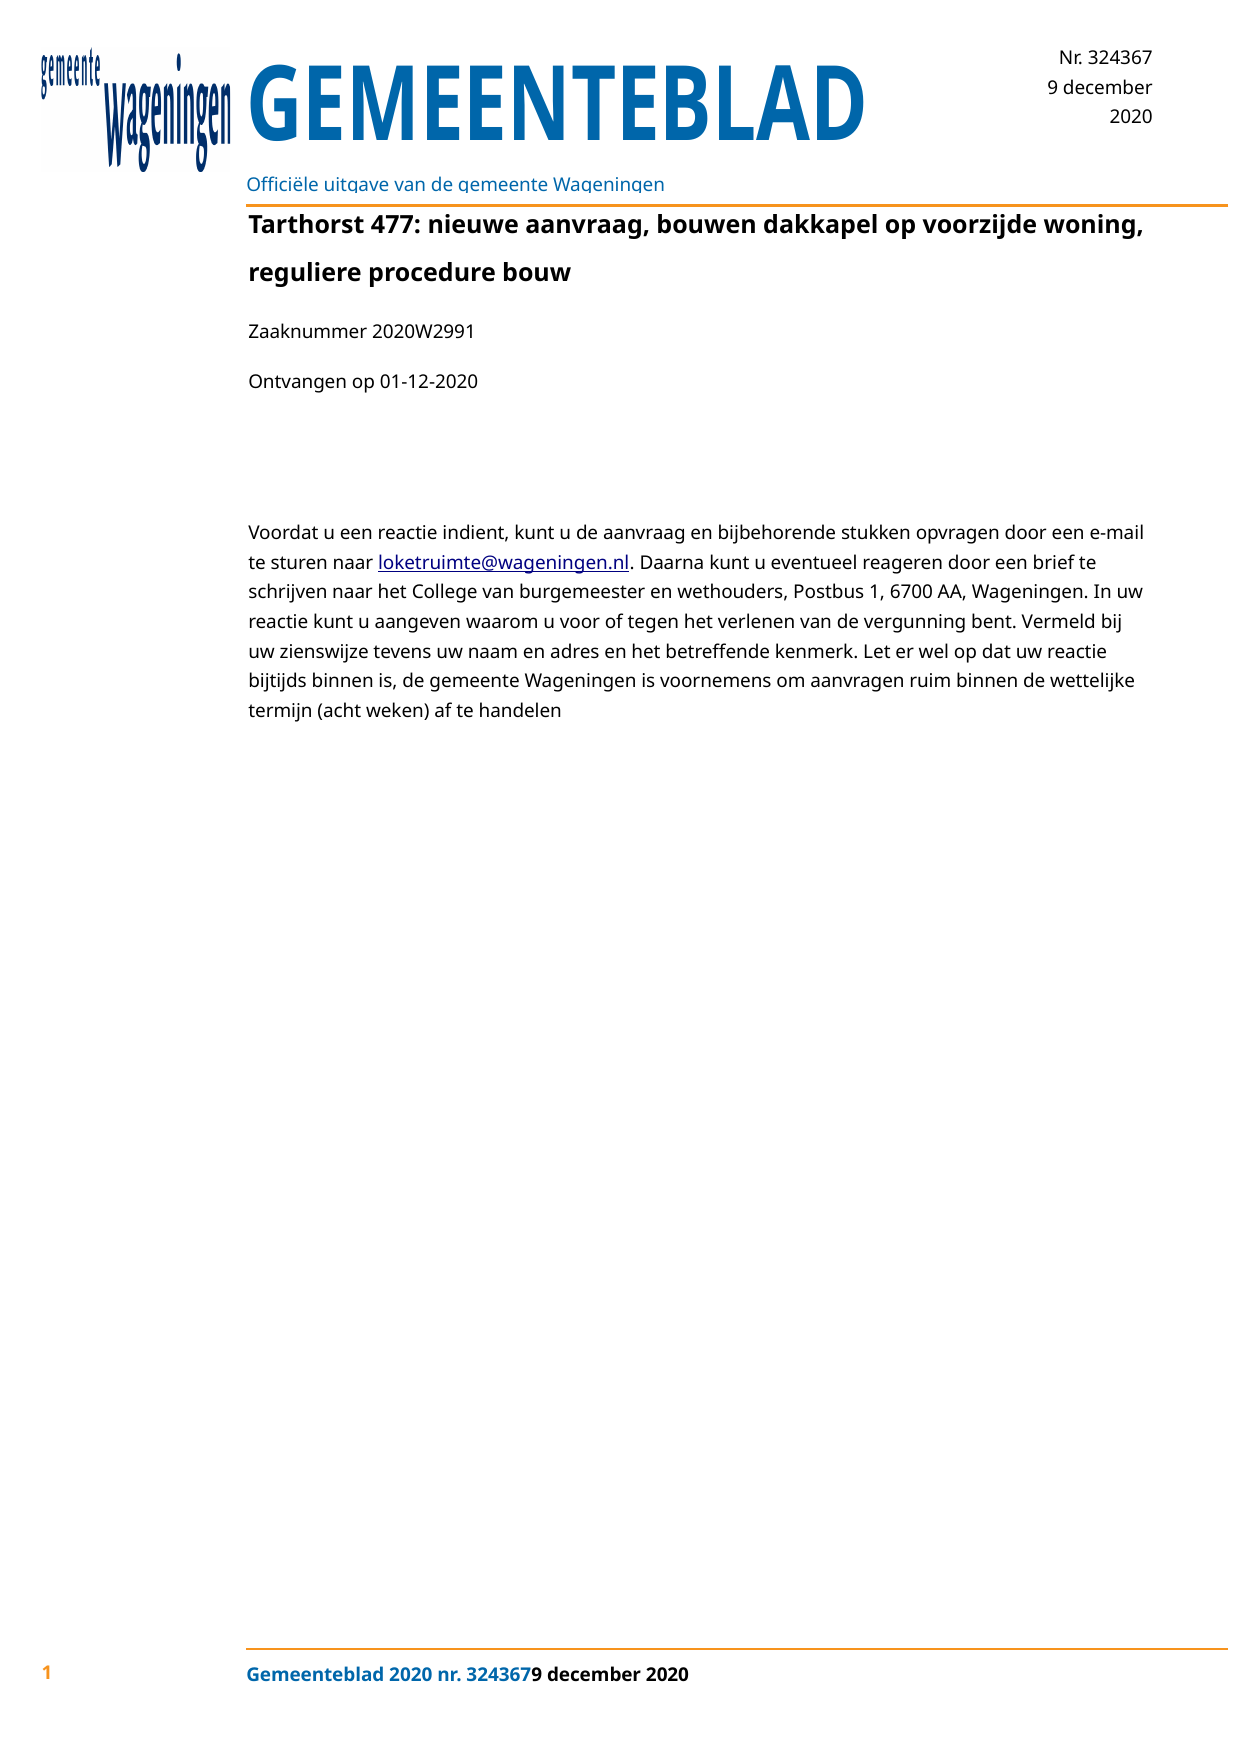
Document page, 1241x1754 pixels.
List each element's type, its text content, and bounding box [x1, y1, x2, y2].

text Voordat u een reactie indient, kunt u de aanvraag en bijbehorende stukken opvragen door een e-mail te sturen naar loketruimte@wageningen.nl. Daarna kunt u eventueel reageren door een brief te schrijven naar het College van burgemeester en wethouders, Postbus 1, 6700 AA, Wageningen. In uw reactie kunt u aangeven waarom u voor of tegen het verlenen van de vergunning bent. Vermeld bij uw zienswijze tevens uw naam en adres en het betreffende kenmerk. Let er wel op dat uw reactie bijtijds binnen is, de gemeente Wageningen is voornemens om aanvragen ruim binnen de wettelijke termijn (acht weken) af te handelen [248, 519, 1152, 723]
picture [41, 47, 231, 172]
text Zaaknummer 2020W2991 [248, 318, 1152, 344]
text Tarthorst 477: nieuwe aanvraag, bouwen dakkapel op voorzijde woning, reguliere procedure bouw [248, 207, 1152, 288]
text Ontvangen op 01-12-2020 [248, 368, 1152, 394]
